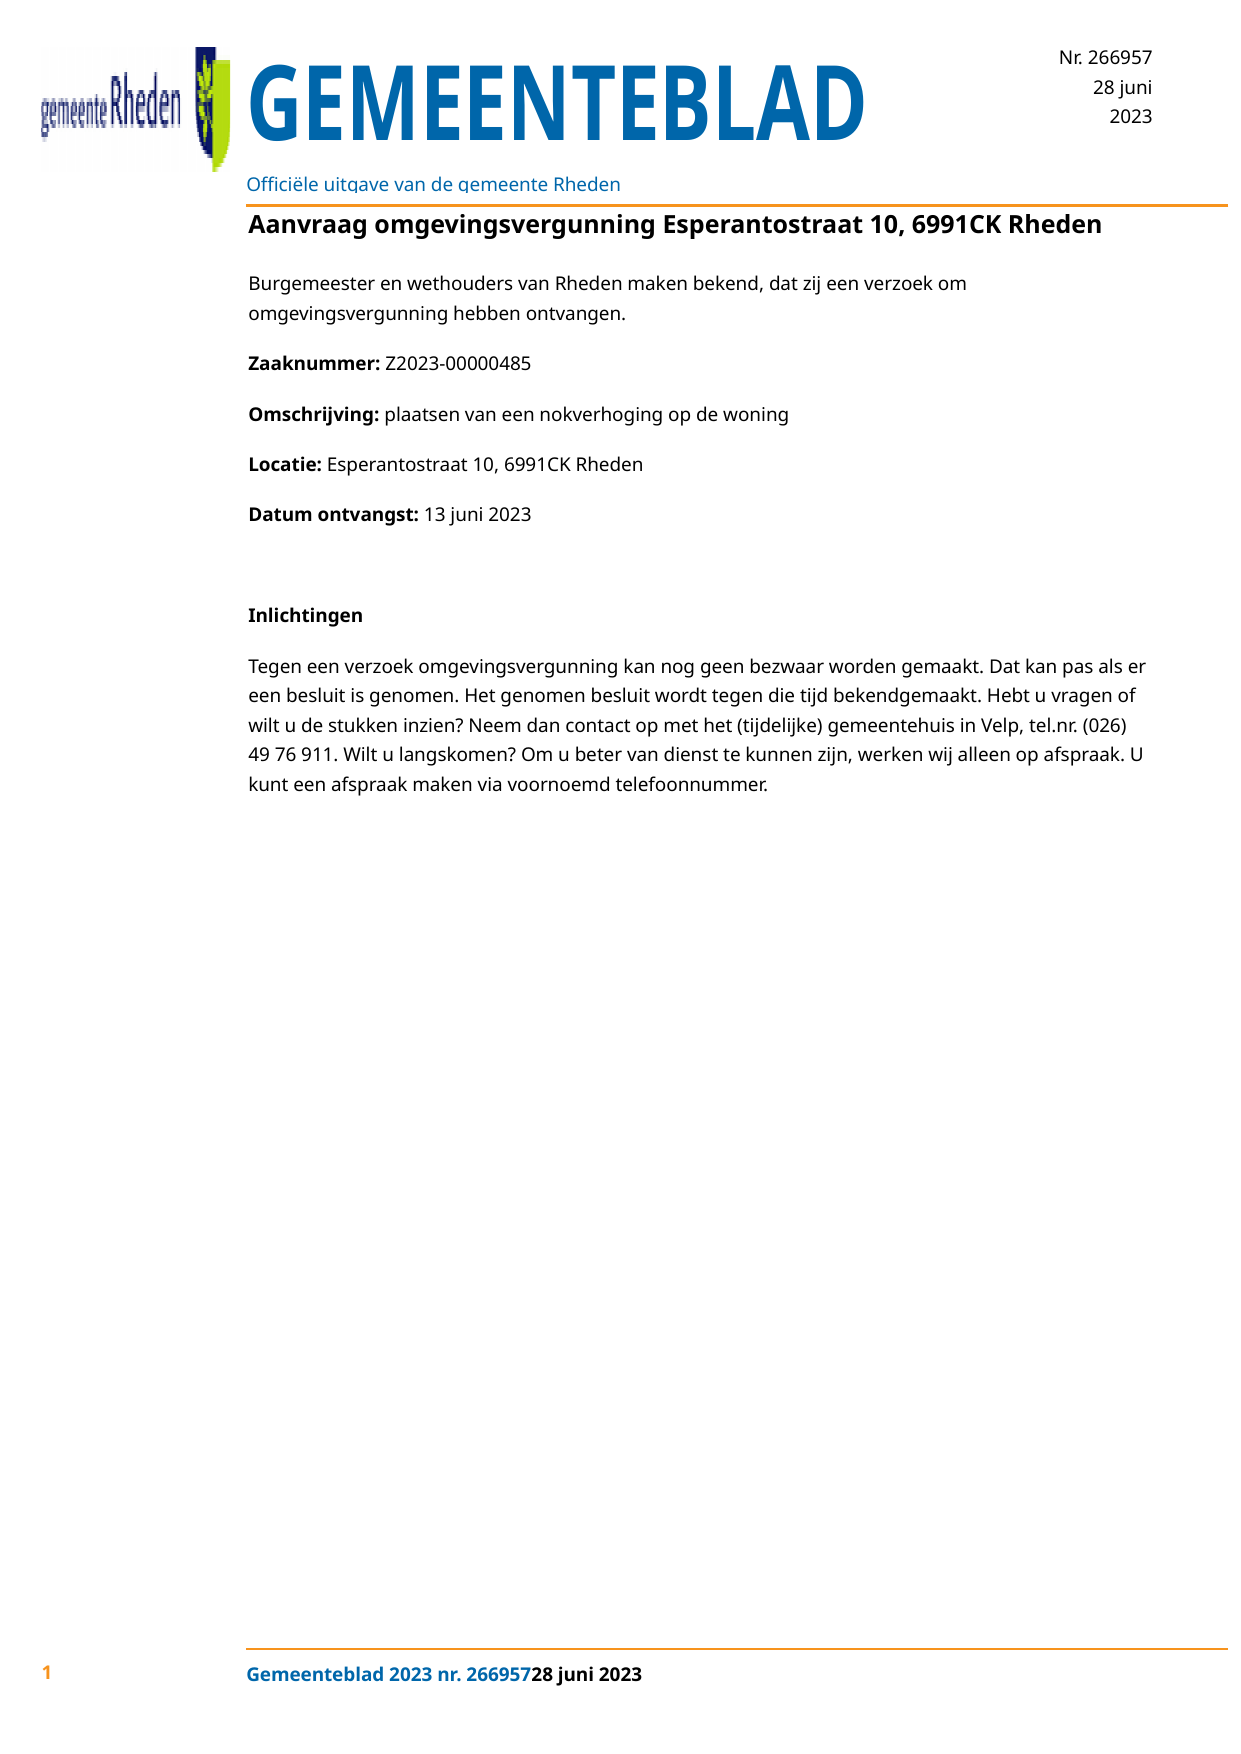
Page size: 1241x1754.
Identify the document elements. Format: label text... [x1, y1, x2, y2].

text Zaaknummer: Z2023-00000485 [248, 350, 1152, 376]
text Inlichtingen [248, 602, 1152, 628]
text Datum ontvangst: 13 juni 2023 [248, 502, 1152, 527]
text Aanvraag omgevingsvergunning Esperantostraat 10, 6991CK Rheden [248, 207, 1152, 241]
text Burgemeester en wethouders van Rheden maken bekend, dat zij een verzoek om omgevingsvergunning hebben ontvangen. [248, 270, 1152, 326]
text Tegen een verzoek omgevingsvergunning kan nog geen bezwaar worden gemaakt. Dat kan pas als er een besluit is genomen. Het genomen besluit wordt tegen die tijd bekendgemaakt. Hebt u vragen of wilt u de stukken inzien? Neem dan contact op met het (tijdelijke) gemeentehuis in Velp, tel.nr. (026) 49 76 911. Wilt u langskomen? Om u beter van dienst te kunnen zijn, werken wij alleen op afspraak. U kunt een afspraak maken via voornoemd telefoonnummer. [248, 653, 1152, 797]
text Omschrijving: plaatsen van een nokverhoging op de woning [248, 401, 1152, 426]
text Locatie: Esperantostraat 10, 6991CK Rheden [248, 451, 1152, 477]
picture [41, 47, 231, 172]
